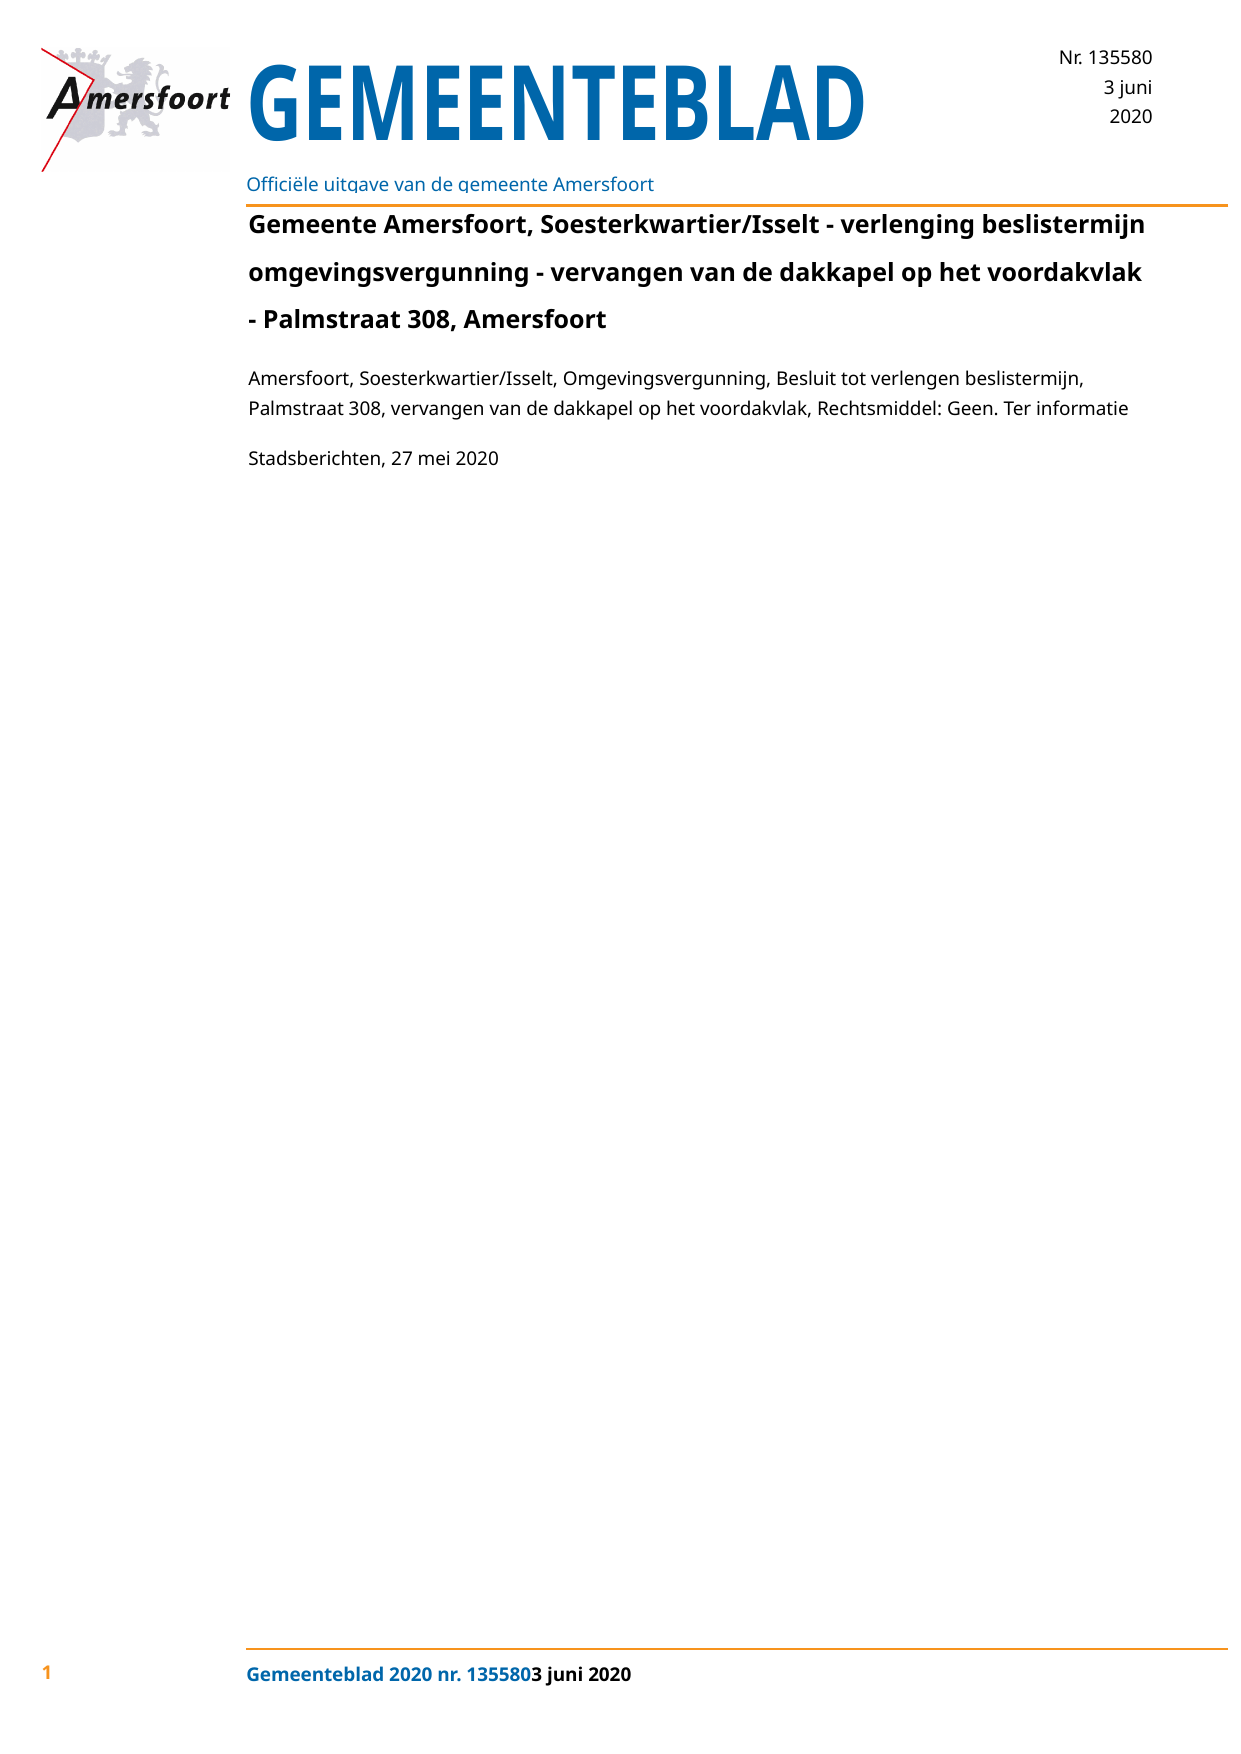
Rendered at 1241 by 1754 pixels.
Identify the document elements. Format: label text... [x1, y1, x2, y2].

text Amersfoort, Soesterkwartier/Isselt, Omgevingsvergunning, Besluit tot verlengen beslistermijn, Palmstraat 308, vervangen van de dakkapel op het voordakvlak, Rechtsmiddel: Geen. Ter informatie [248, 366, 1152, 421]
text Gemeente Amersfoort, Soesterkwartier/Isselt - verlenging beslistermijn omgevingsvergunning - vervangen van de dakkapel op het voordakvlak - Palmstraat 308, Amersfoort [248, 207, 1152, 336]
text Stadsberichten, 27 mei 2020 [248, 446, 1152, 471]
picture [41, 47, 231, 172]
